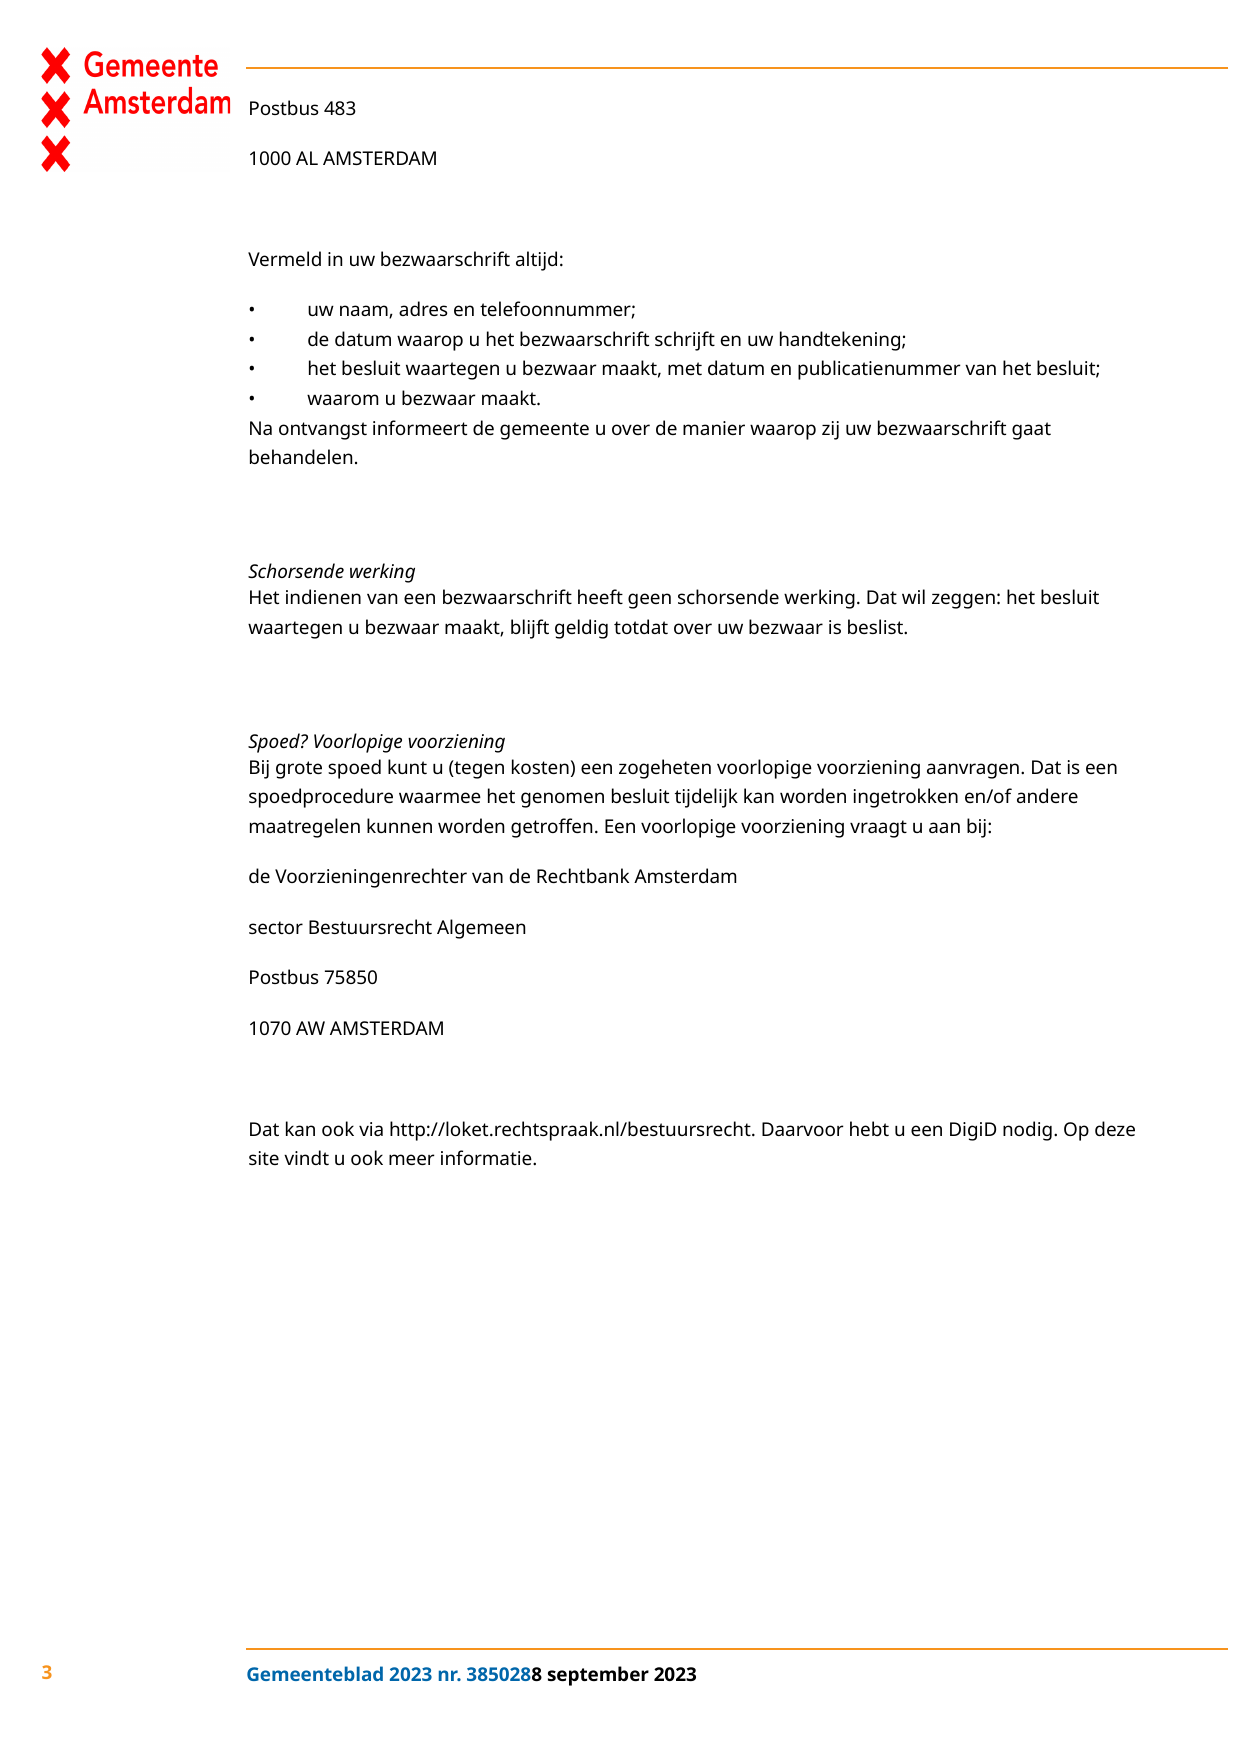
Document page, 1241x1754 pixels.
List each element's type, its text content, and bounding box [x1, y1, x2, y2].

text 1000 AL AMSTERDAM [248, 145, 1152, 171]
text Dat kan ook via http://loket.rechtspraak.nl/bestuursrecht. Daarvoor hebt u een DigiD nodig. Op deze site vindt u ook meer informatie. [248, 1116, 1152, 1171]
list waarom u bezwaar maakt. [248, 385, 1152, 411]
text Het indienen van een bezwaarschrift heeft geen schorsende werking. Dat wil zeggen: het besluit waartegen u bezwaar maakt, blijft geldig totdat over uw bezwaar is beslist. [248, 584, 1152, 640]
text Bij grote spoed kunt u (tegen kosten) een zogeheten voorlopige voorziening aanvragen. Dat is een spoedprocedure waarmee het genomen besluit tijdelijk kan worden ingetrokken en/of andere maatregelen kunnen worden getroffen. Een voorlopige voorziening vraagt u aan bij: [248, 754, 1152, 839]
text Na ontvangst informeert de gemeente u over de manier waarop zij uw bezwaarschrift gaat behandelen. [248, 415, 1152, 470]
list de datum waarop u het bezwaarschrift schrijft en uw handtekening; [248, 326, 1152, 352]
text 1070 AW AMSTERDAM [248, 1015, 1152, 1041]
text de Voorzieningenrechter van de Rechtbank Amsterdam [248, 864, 1152, 889]
text Vermeld in uw bezwaarschrift altijd: [248, 246, 1152, 272]
list uw naam, adres en telefoonnummer; [248, 296, 1152, 322]
text Postbus 483 [248, 95, 1152, 121]
text sector Bestuursrecht Algemeen [248, 914, 1152, 940]
list het besluit waartegen u bezwaar maakt, met datum en publicatienummer van het besluit; [248, 356, 1152, 381]
picture [41, 47, 231, 172]
text Postbus 75850 [248, 964, 1152, 990]
text Schorsende werking [248, 559, 1152, 584]
text Spoed? Voorlopige voorziening [248, 728, 1152, 754]
